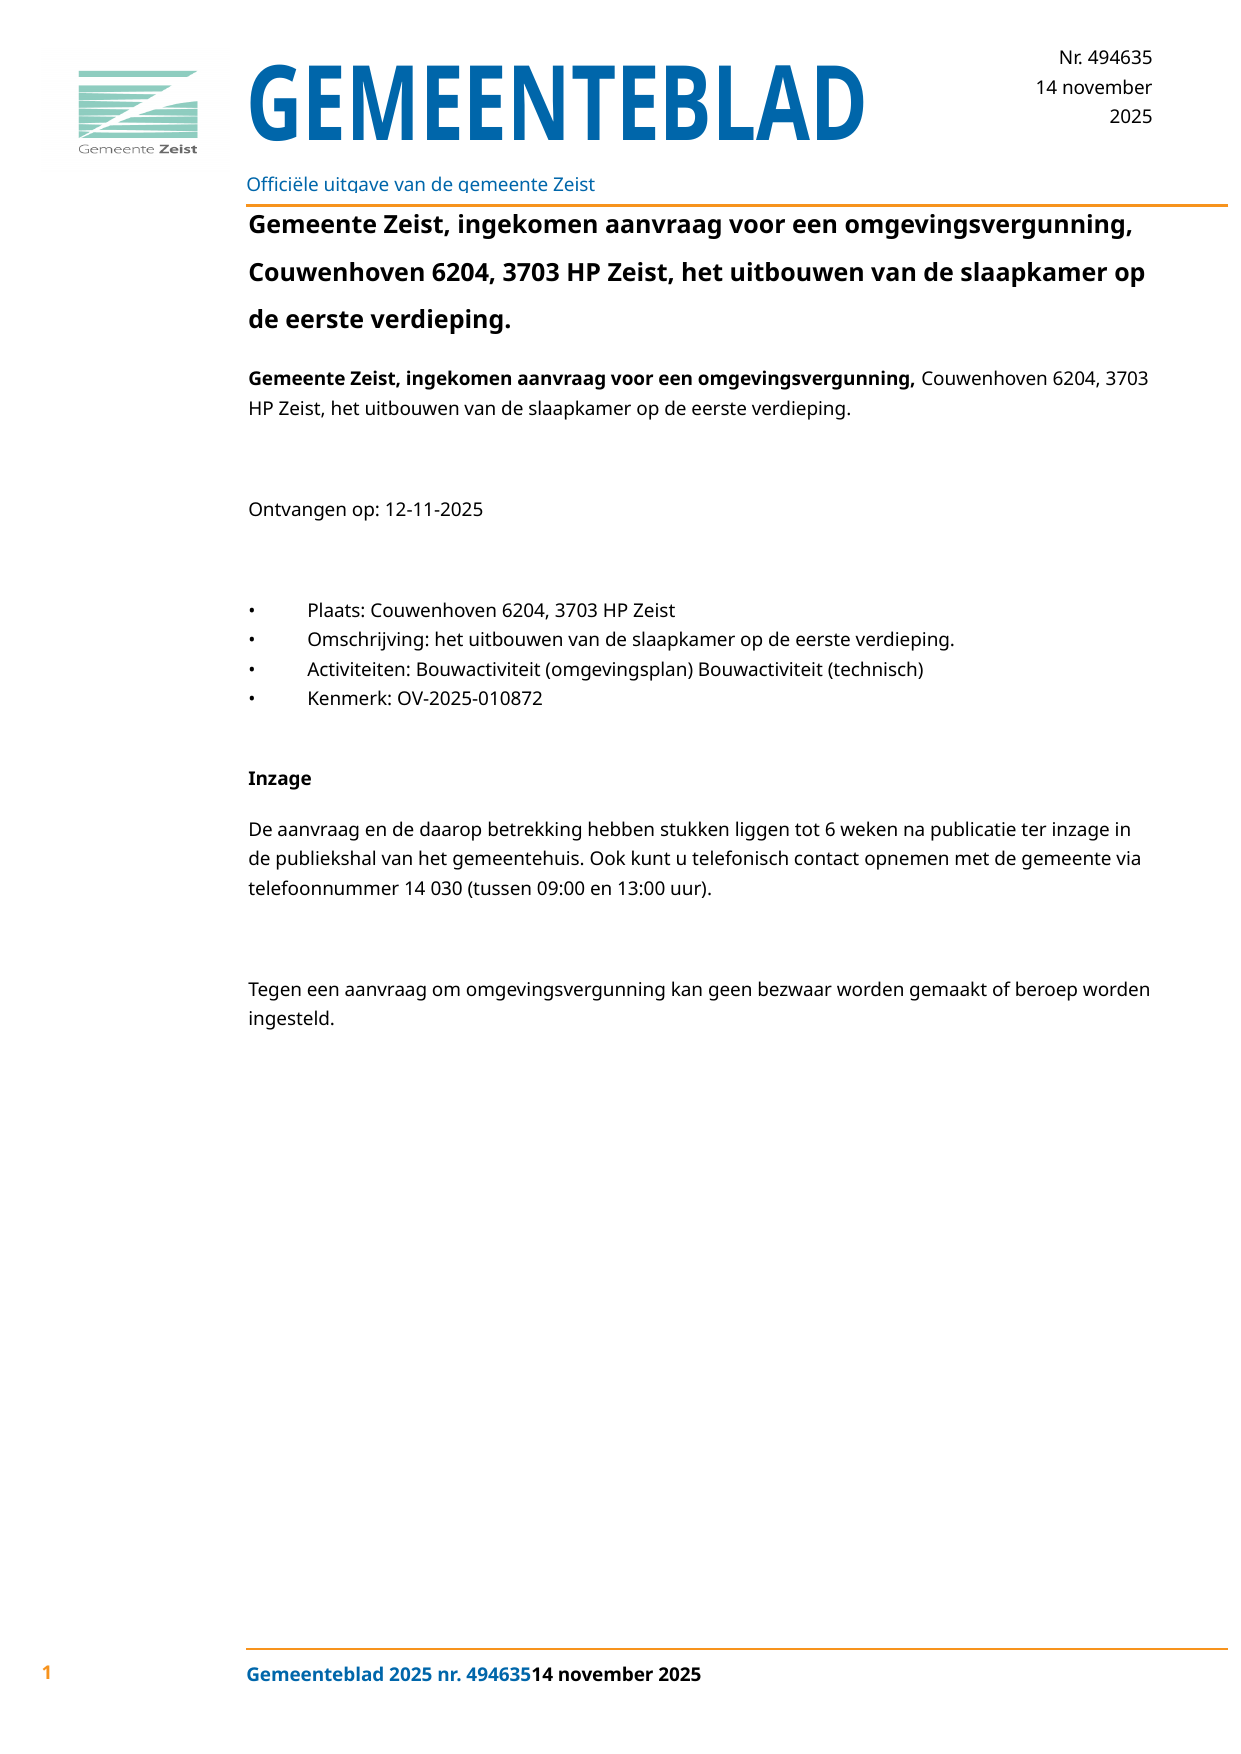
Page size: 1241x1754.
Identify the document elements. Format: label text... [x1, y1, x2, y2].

list Omschrijving: het uitbouwen van de slaapkamer op de eerste verdieping. [248, 626, 1152, 652]
list Activiteiten: Bouwactiviteit (omgevingsplan) Bouwactiviteit (technisch) [248, 656, 1152, 682]
list Plaats: Couwenhoven 6204, 3703 HP Zeist [248, 597, 1152, 622]
text Tegen een aanvraag om omgevingsvergunning kan geen bezwaar worden gemaakt of beroep worden ingesteld. [248, 976, 1152, 1031]
text Gemeente Zeist, ingekomen aanvraag voor een omgevingsvergunning, Couwenhoven 6204, 3703 HP Zeist, het uitbouwen van de slaapkamer op de eerste verdieping. [248, 207, 1152, 336]
text Inzage [248, 766, 1152, 791]
text Ontvangen op: 12-11-2025 [248, 496, 1152, 522]
list Kenmerk: OV-2025-010872 [248, 686, 1152, 711]
text De aanvraag en de daarop betrekking hebben stukken liggen tot 6 weken na publicatie ter inzage in de publiekshal van het gemeentehuis. Ook kunt u telefonisch contact opnemen met de gemeente via telefoonnummer 14 030 (tussen 09:00 en 13:00 uur). [248, 816, 1152, 901]
picture [41, 47, 231, 172]
text Gemeente Zeist, ingekomen aanvraag voor een omgevingsvergunning, Couwenhoven 6204, 3703 HP Zeist, het uitbouwen van de slaapkamer op de eerste verdieping. [248, 366, 1152, 421]
